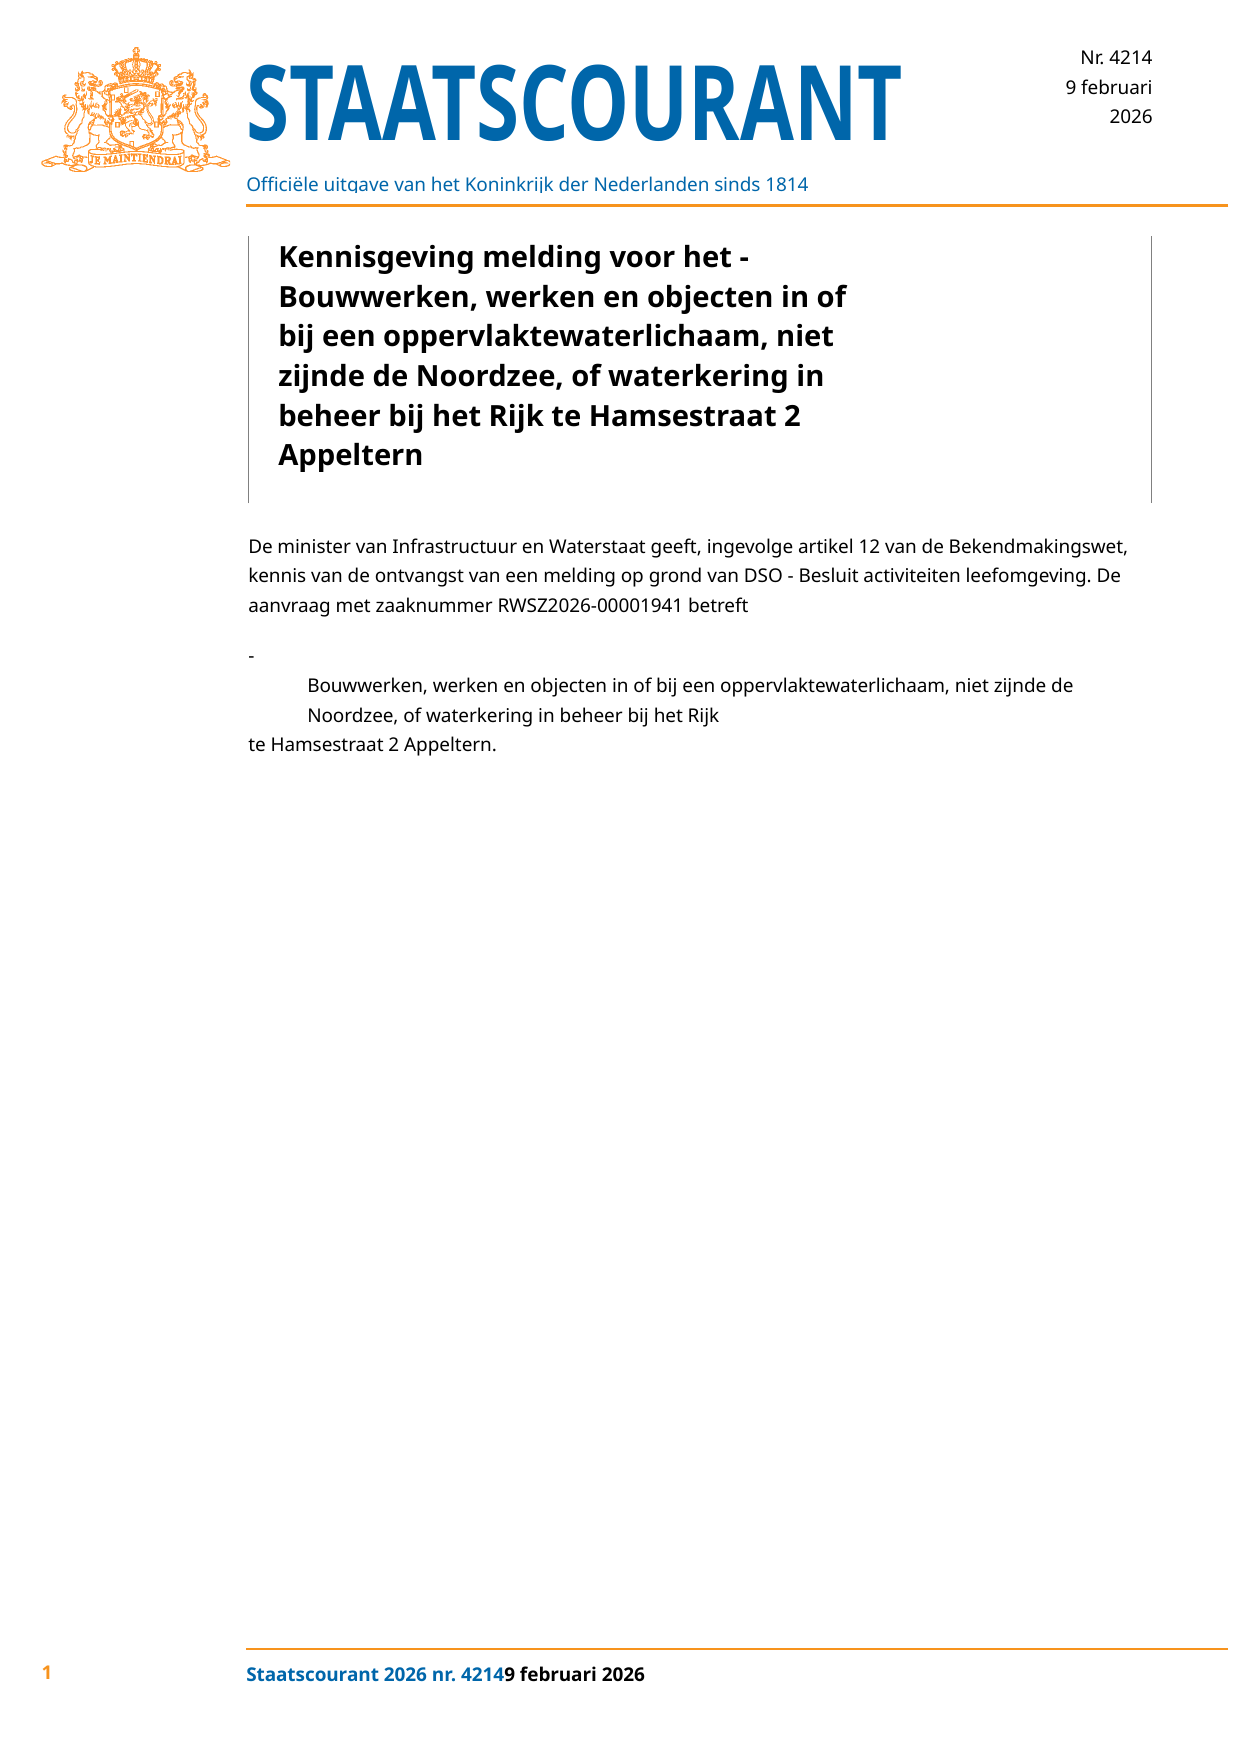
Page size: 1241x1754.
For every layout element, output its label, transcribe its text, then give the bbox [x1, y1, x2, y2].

table_header [850, 236, 912, 413]
table_header Kennisgeving melding voor het -Bouwwerken, werken en objecten in of bij een oppervlaktewaterlichaam, niet zijnde de Noordzee, of waterkering in beheer bij het Rijk te Hamsestraat 2 Appeltern [249, 236, 850, 503]
picture [41, 47, 231, 172]
table_header [1090, 236, 1151, 413]
picture [912, 236, 1090, 414]
text te Hamsestraat 2 Appeltern. [248, 731, 1152, 757]
text De minister van Infrastructuur en Waterstaat geeft, ingevolge artikel 12 van de Bekendmakingswet, kennis van de ontvangst van een melding op grond van DSO - Besluit activiteiten leefomgeving. De aanvraag met zaaknummer RWSZ2026-00001941 betreft [248, 533, 1152, 618]
table_header [850, 414, 1151, 503]
list Bouwwerken, werken en objecten in of bij een oppervlaktewaterlichaam, niet zijnde de Noordzee, of waterkering in beheer bij het Rijk [248, 672, 1152, 727]
